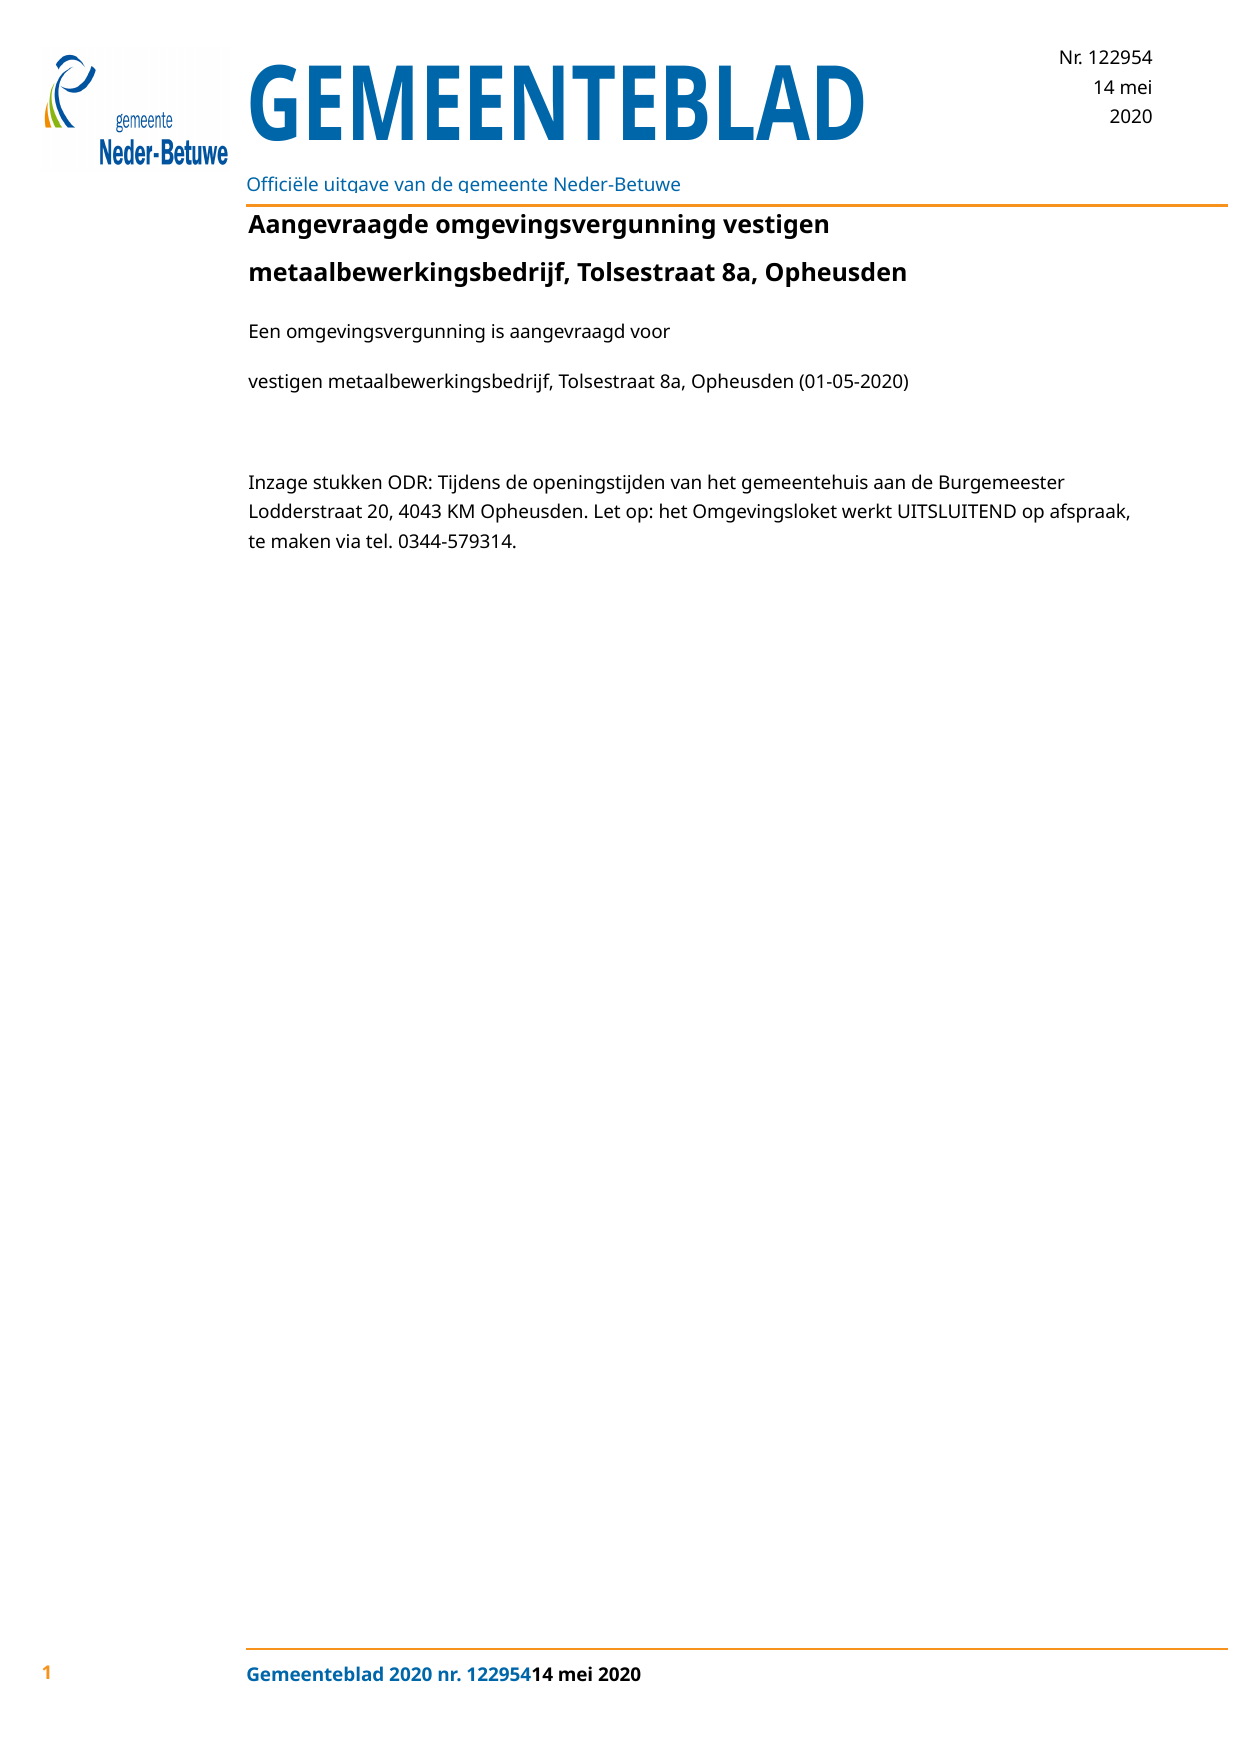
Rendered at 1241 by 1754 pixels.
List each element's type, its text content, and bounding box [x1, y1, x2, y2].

text vestigen metaalbewerkingsbedrijf, Tolsestraat 8a, Opheusden (01-05-2020) [248, 368, 1152, 394]
text Inzage stukken ODR: Tijdens de openingstijden van het gemeentehuis aan de Burgemeester Lodderstraat 20, 4043 KM Opheusden. Let op: het Omgevingsloket werkt UITSLUITEND op afspraak, te maken via tel. 0344-579314. [248, 469, 1152, 554]
text Een omgevingsvergunning is aangevraagd voor [248, 318, 1152, 344]
picture [41, 47, 231, 172]
text Aangevraagde omgevingsvergunning vestigen metaalbewerkingsbedrijf, Tolsestraat 8a, Opheusden [248, 207, 1152, 288]
